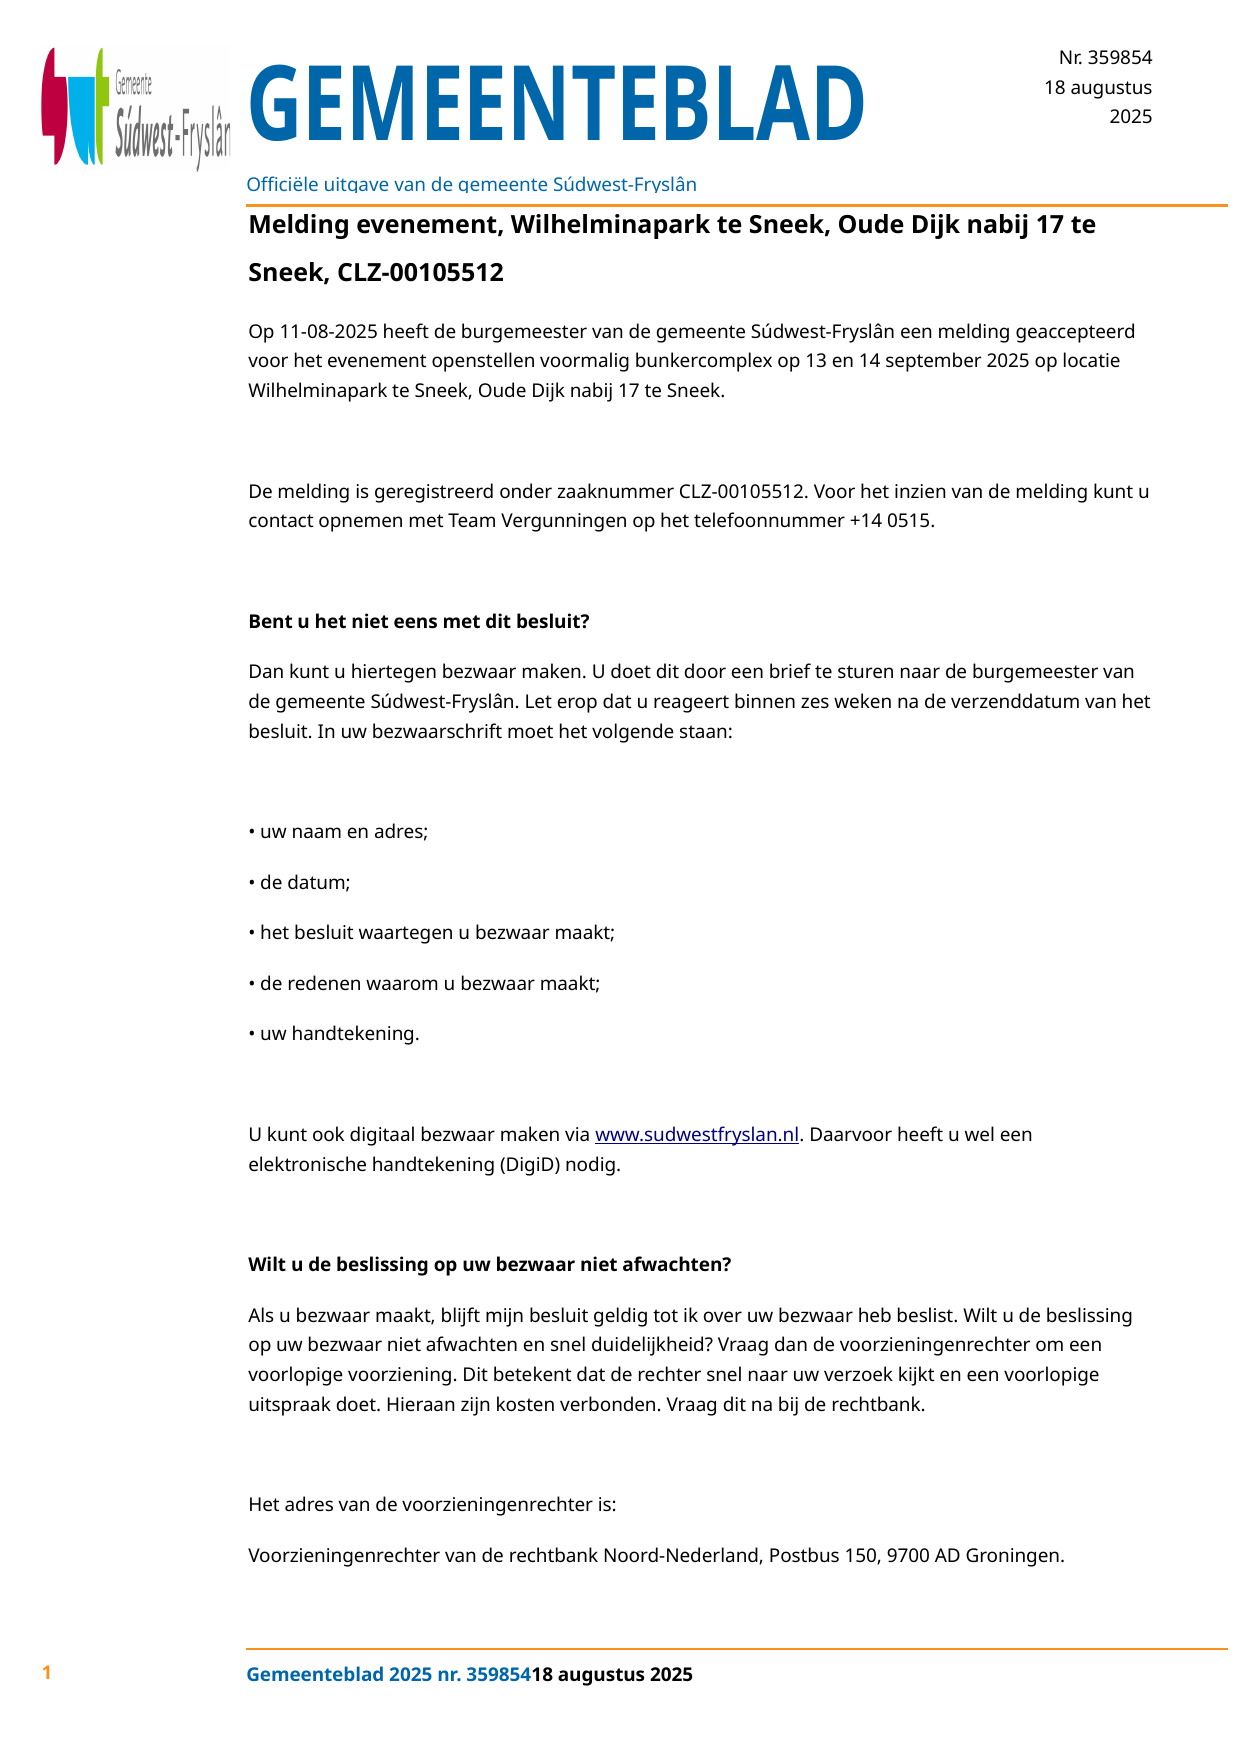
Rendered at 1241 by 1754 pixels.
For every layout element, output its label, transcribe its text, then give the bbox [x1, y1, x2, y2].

text Wilt u de beslissing op uw bezwaar niet afwachten? [248, 1252, 1152, 1277]
text Voorzieningenrechter van de rechtbank Noord-Nederland, Postbus 150, 9700 AD Groningen. [248, 1542, 1152, 1568]
text Dan kunt u hiertegen bezwaar maken. U doet dit door een brief te sturen naar de burgemeester van de gemeente Súdwest-Fryslân. Let erop dat u reageert binnen zes weken na de verzenddatum van het besluit. In uw bezwaarschrift moet het volgende staan: [248, 659, 1152, 744]
text Als u bezwaar maakt, blijft mijn besluit geldig tot ik over uw bezwaar heb beslist. Wilt u de beslissing op uw bezwaar niet afwachten en snel duidelijkheid? Vraag dan de voorzieningenrechter om een voorlopige voorziening. Dit betekent dat de rechter snel naar uw verzoek kijkt en een voorlopige uitspraak doet. Hieraan zijn kosten verbonden. Vraag dit na bij de rechtbank. [248, 1302, 1152, 1417]
text • de datum; [248, 869, 1152, 895]
text • het besluit waartegen u bezwaar maakt; [248, 919, 1152, 945]
text Het adres van de voorzieningenrechter is: [248, 1492, 1152, 1517]
text Melding evenement, Wilhelminapark te Sneek, Oude Dijk nabij 17 te Sneek, CLZ-00105512 [248, 207, 1152, 288]
text De melding is geregistreerd onder zaaknummer CLZ-00105512. Voor het inzien van de melding kunt u contact opnemen met Team Vergunningen op het telefoonnummer +14 0515. [248, 478, 1152, 533]
text Op 11-08-2025 heeft de burgemeester van de gemeente Súdwest-Fryslân een melding geaccepteerd voor het evenement openstellen voormalig bunkercomplex op 13 en 14 september 2025 op locatie Wilhelminapark te Sneek, Oude Dijk nabij 17 te Sneek. [248, 318, 1152, 403]
text • uw naam en adres; [248, 819, 1152, 844]
picture [41, 47, 231, 172]
text • uw handtekening. [248, 1020, 1152, 1046]
text • de redenen waarom u bezwaar maakt; [248, 970, 1152, 996]
text U kunt ook digitaal bezwaar maken via www.sudwestfryslan.nl. Daarvoor heeft u wel een elektronische handtekening (DigiD) nodig. [248, 1121, 1152, 1177]
text Bent u het niet eens met dit besluit? [248, 608, 1152, 634]
